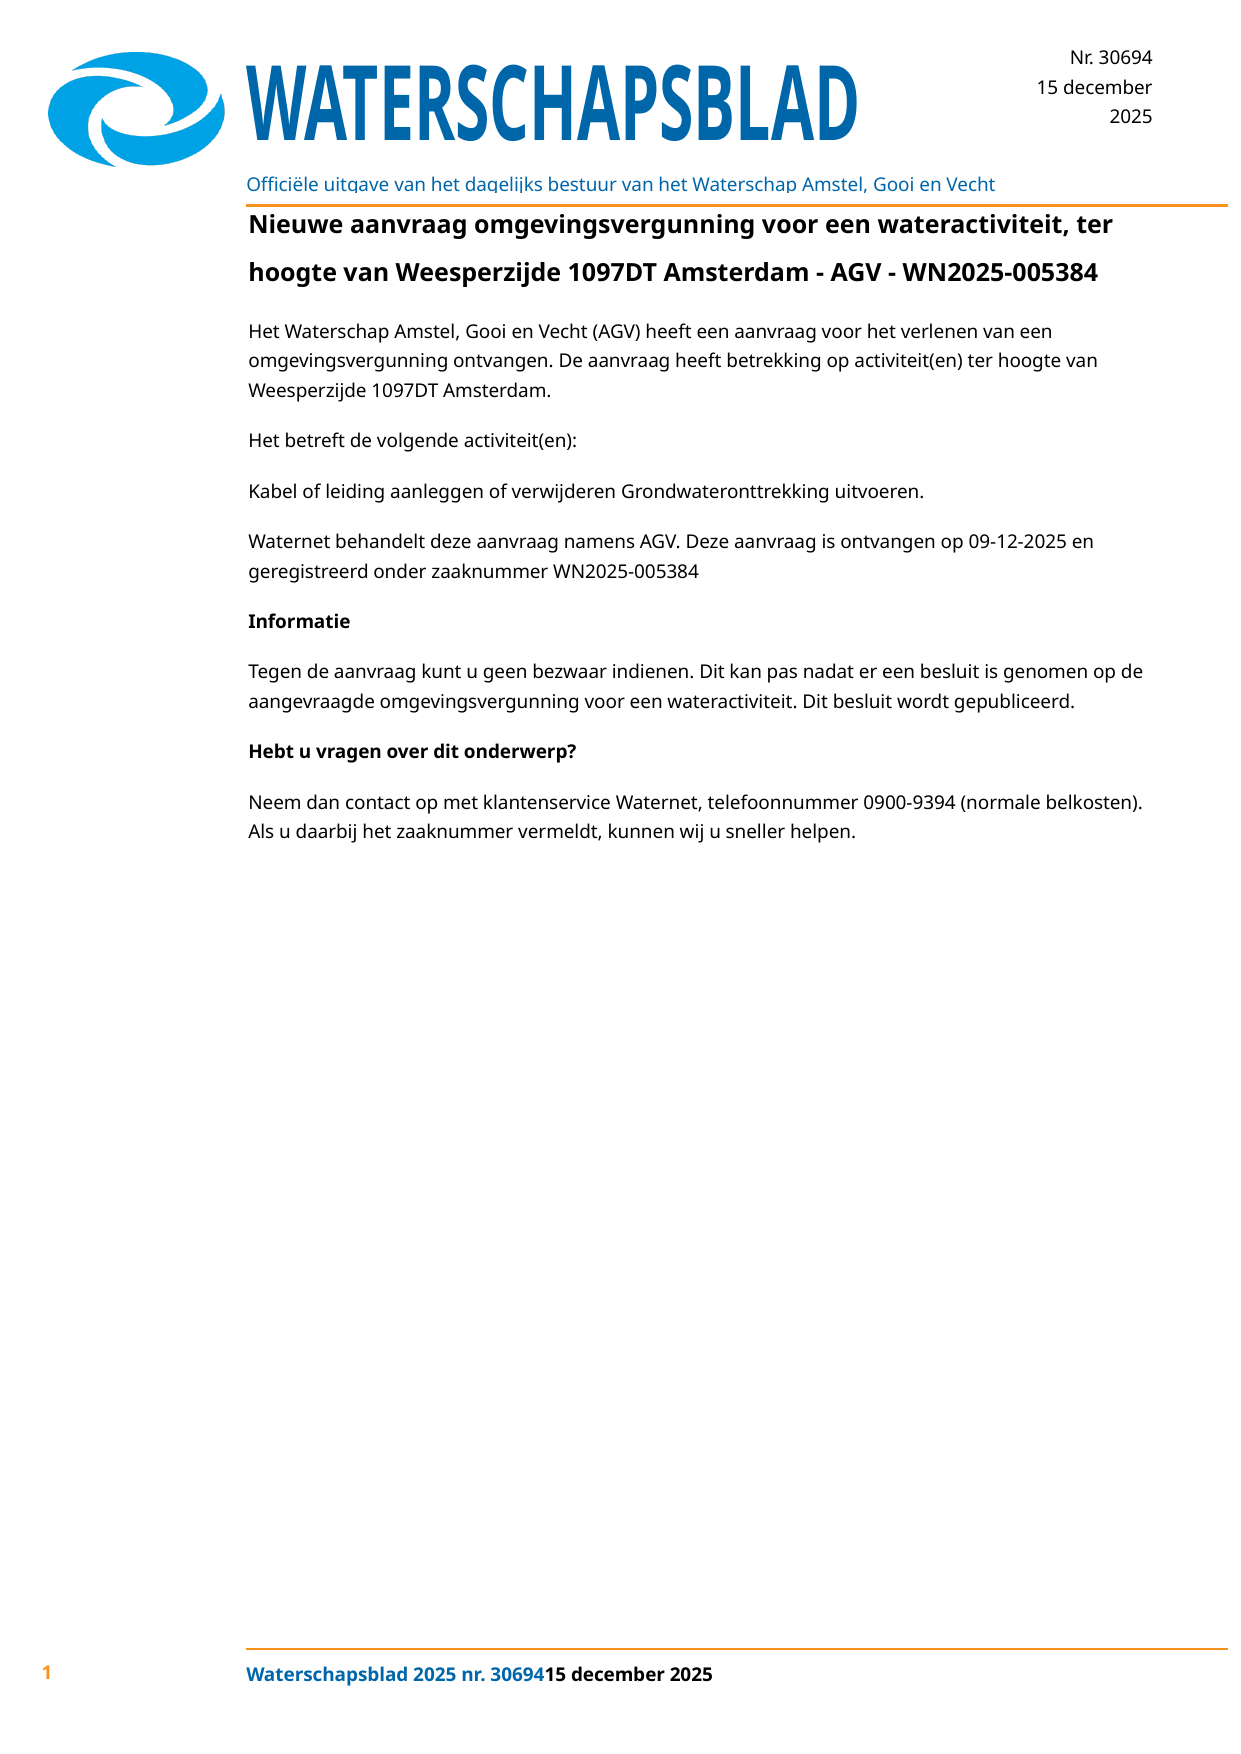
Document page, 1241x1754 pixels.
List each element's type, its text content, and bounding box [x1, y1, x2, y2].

text Informatie [248, 608, 1152, 634]
text Tegen de aanvraag kunt u geen bezwaar indienen. Dit kan pas nadat er een besluit is genomen op de aangevraagde omgevingsvergunning voor een wateractiviteit. Dit besluit wordt gepubliceerd. [248, 659, 1152, 714]
text Het betreft de volgende activiteit(en): [248, 427, 1152, 453]
text Kabel of leiding aanleggen of verwijderen Grondwateronttrekking uitvoeren. [248, 478, 1152, 504]
picture [41, 47, 231, 172]
text Nieuwe aanvraag omgevingsvergunning voor een wateractiviteit, ter hoogte van Weesperzijde 1097DT Amsterdam - AGV - WN2025-005384 [248, 207, 1152, 288]
text Het Waterschap Amstel, Gooi en Vecht (AGV) heeft een aanvraag voor het verlenen van een omgevingsvergunning ontvangen. De aanvraag heeft betrekking op activiteit(en) ter hoogte van Weesperzijde 1097DT Amsterdam. [248, 318, 1152, 403]
text Neem dan contact op met klantenservice Waternet, telefoonnummer 0900-9394 (normale belkosten). Als u daarbij het zaaknummer vermeldt, kunnen wij u sneller helpen. [248, 789, 1152, 844]
text Hebt u vragen over dit onderwerp? [248, 739, 1152, 764]
text Waternet behandelt deze aanvraag namens AGV. Deze aanvraag is ontvangen op 09-12-2025 en geregistreerd onder zaaknummer WN2025-005384 [248, 528, 1152, 584]
